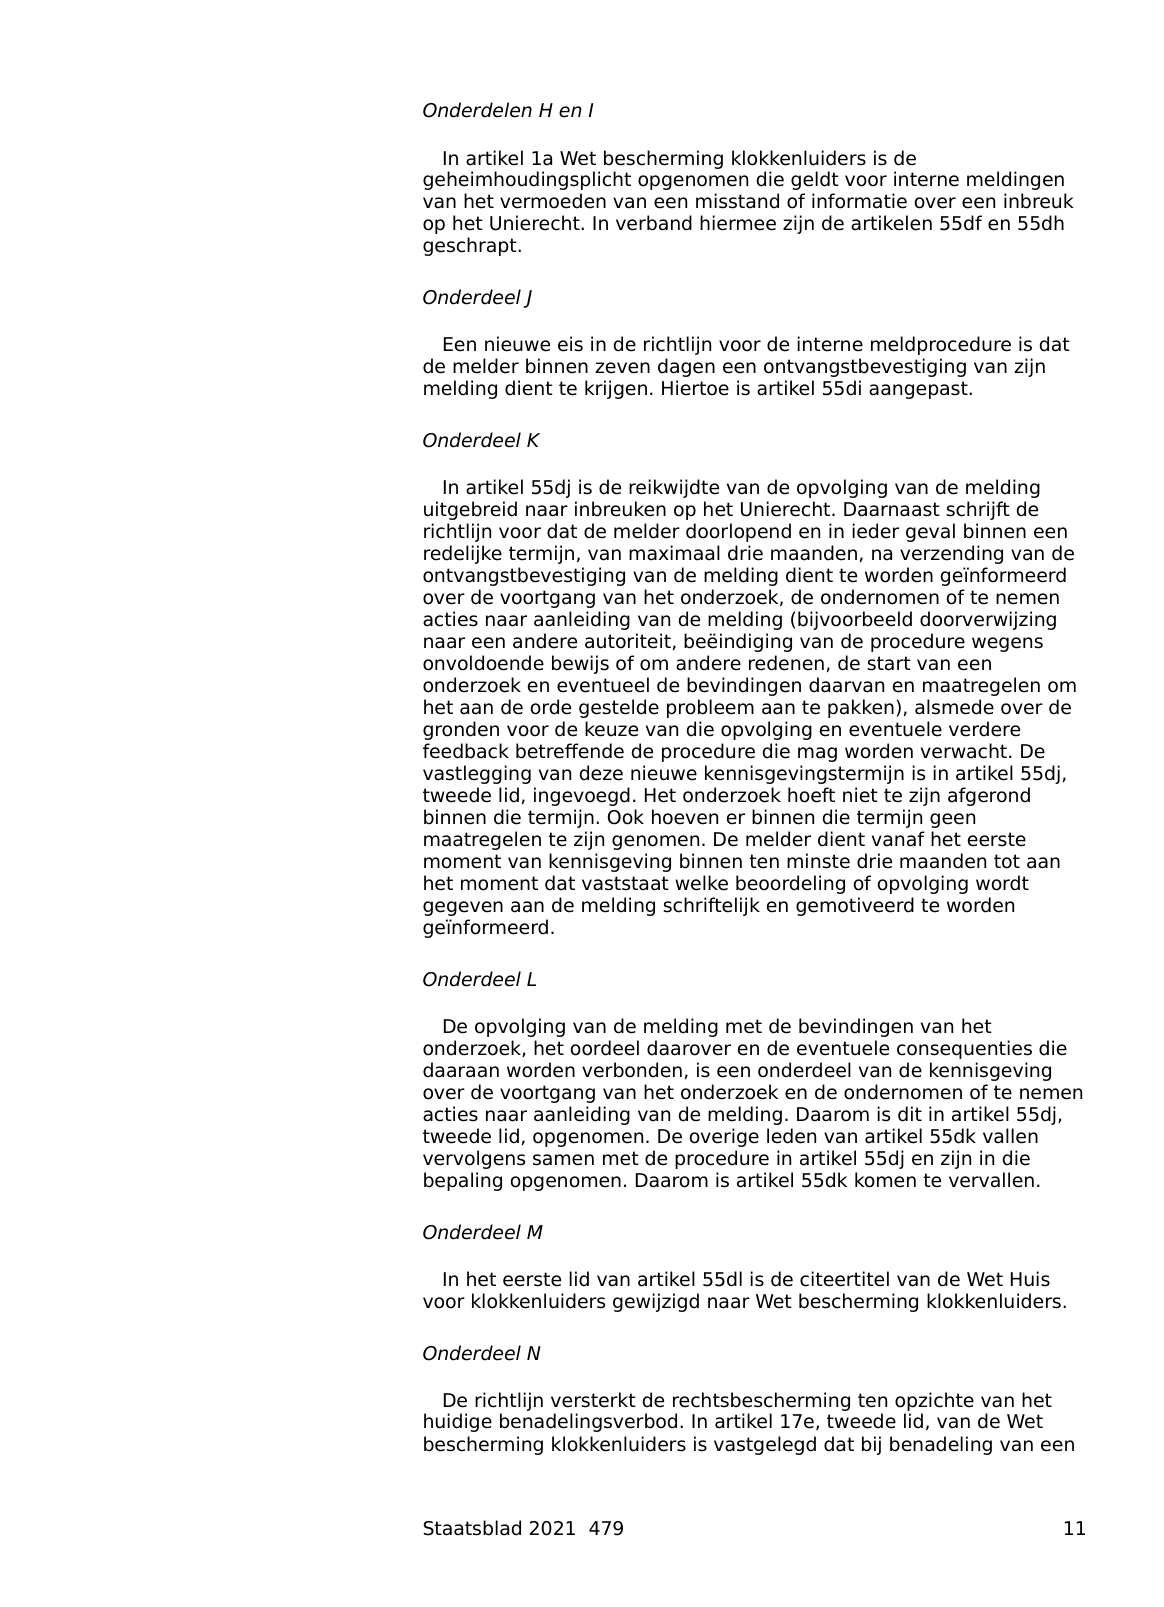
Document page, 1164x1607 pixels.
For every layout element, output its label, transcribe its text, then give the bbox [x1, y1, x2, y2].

text In artikel 55dj is de reikwijdte van de opvolging van de melding uitgebreid naar inbreuken op het Unierecht. Daarnaast schrijft de richtlijn voor dat de melder doorlopend en in ieder geval binnen een redelijke termijn, van maximaal drie maanden, na verzending van de ontvangstbevestiging van de melding dient te worden geïnformeerd over de voortgang van het onderzoek, de ondernomen of te nemen acties naar aanleiding van de melding (bijvoorbeeld doorverwijzing naar een andere autoriteit, beëindiging van de procedure wegens onvoldoende bewijs of om andere redenen, de start van een onderzoek en eventueel de bevindingen daarvan en maatregelen om het aan de orde gestelde probleem aan te pakken), alsmede over de gronden voor de keuze van die opvolging en eventuele verdere feedback betreffende de procedure die mag worden verwacht. De vastlegging van deze nieuwe kennisgevingstermijn is in artikel 55dj, tweede lid, ingevoegd. Het onderzoek hoeft niet te zijn afgerond binnen die termijn. Ook hoeven er binnen die termijn geen maatregelen te zijn genomen. De melder dient vanaf het eerste moment van kennisgeving binnen ten minste drie maanden tot aan het moment dat vaststaat welke beoordeling of opvolging wordt gegeven aan de melding schriftelijk en gemotiveerd te worden geïnformeerd. [422, 477, 1087, 939]
subtitle Onderdelen H en I [422, 100, 1087, 122]
subtitle Onderdeel K [422, 430, 1087, 452]
subtitle Onderdeel M [422, 1222, 1087, 1243]
text Een nieuwe eis in de richtlijn voor de interne meldprocedure is dat de melder binnen zeven dagen een ontvangstbevestiging van zijn melding dient te krijgen. Hiertoe is artikel 55di aangepast. [422, 334, 1087, 400]
text De richtlijn versterkt de rechtsbescherming ten opzichte van het huidige benadelingsverbod. In artikel 17e, tweede lid, van de Wet bescherming klokkenluiders is vastgelegd dat bij benadeling van een [422, 1389, 1087, 1455]
text In artikel 1a Wet bescherming klokkenluiders is de geheimhoudingsplicht opgenomen die geldt voor interne meldingen van het vermoeden van een misstand of informatie over een inbreuk op het Unierecht. In verband hiermee zijn de artikelen 55df en 55dh geschrapt. [422, 147, 1087, 257]
subtitle Onderdeel J [422, 287, 1087, 309]
subtitle Onderdeel L [422, 969, 1087, 991]
text De opvolging van de melding met de bevindingen van het onderzoek, het oordeel daarover en de eventuele consequenties die daaraan worden verbonden, is een onderdeel van de kennisgeving over de voortgang van het onderzoek en de ondernomen of te nemen acties naar aanleiding van de melding. Daarom is dit in artikel 55dj, tweede lid, opgenomen. De overige leden van artikel 55dk vallen vervolgens samen met de procedure in artikel 55dj en zijn in die bepaling opgenomen. Daarom is artikel 55dk komen te vervallen. [422, 1016, 1087, 1192]
text In het eerste lid van artikel 55dl is de citeertitel van de Wet Huis voor klokkenluiders gewijzigd naar Wet bescherming klokkenluiders. [422, 1268, 1087, 1312]
subtitle Onderdeel N [422, 1342, 1087, 1364]
